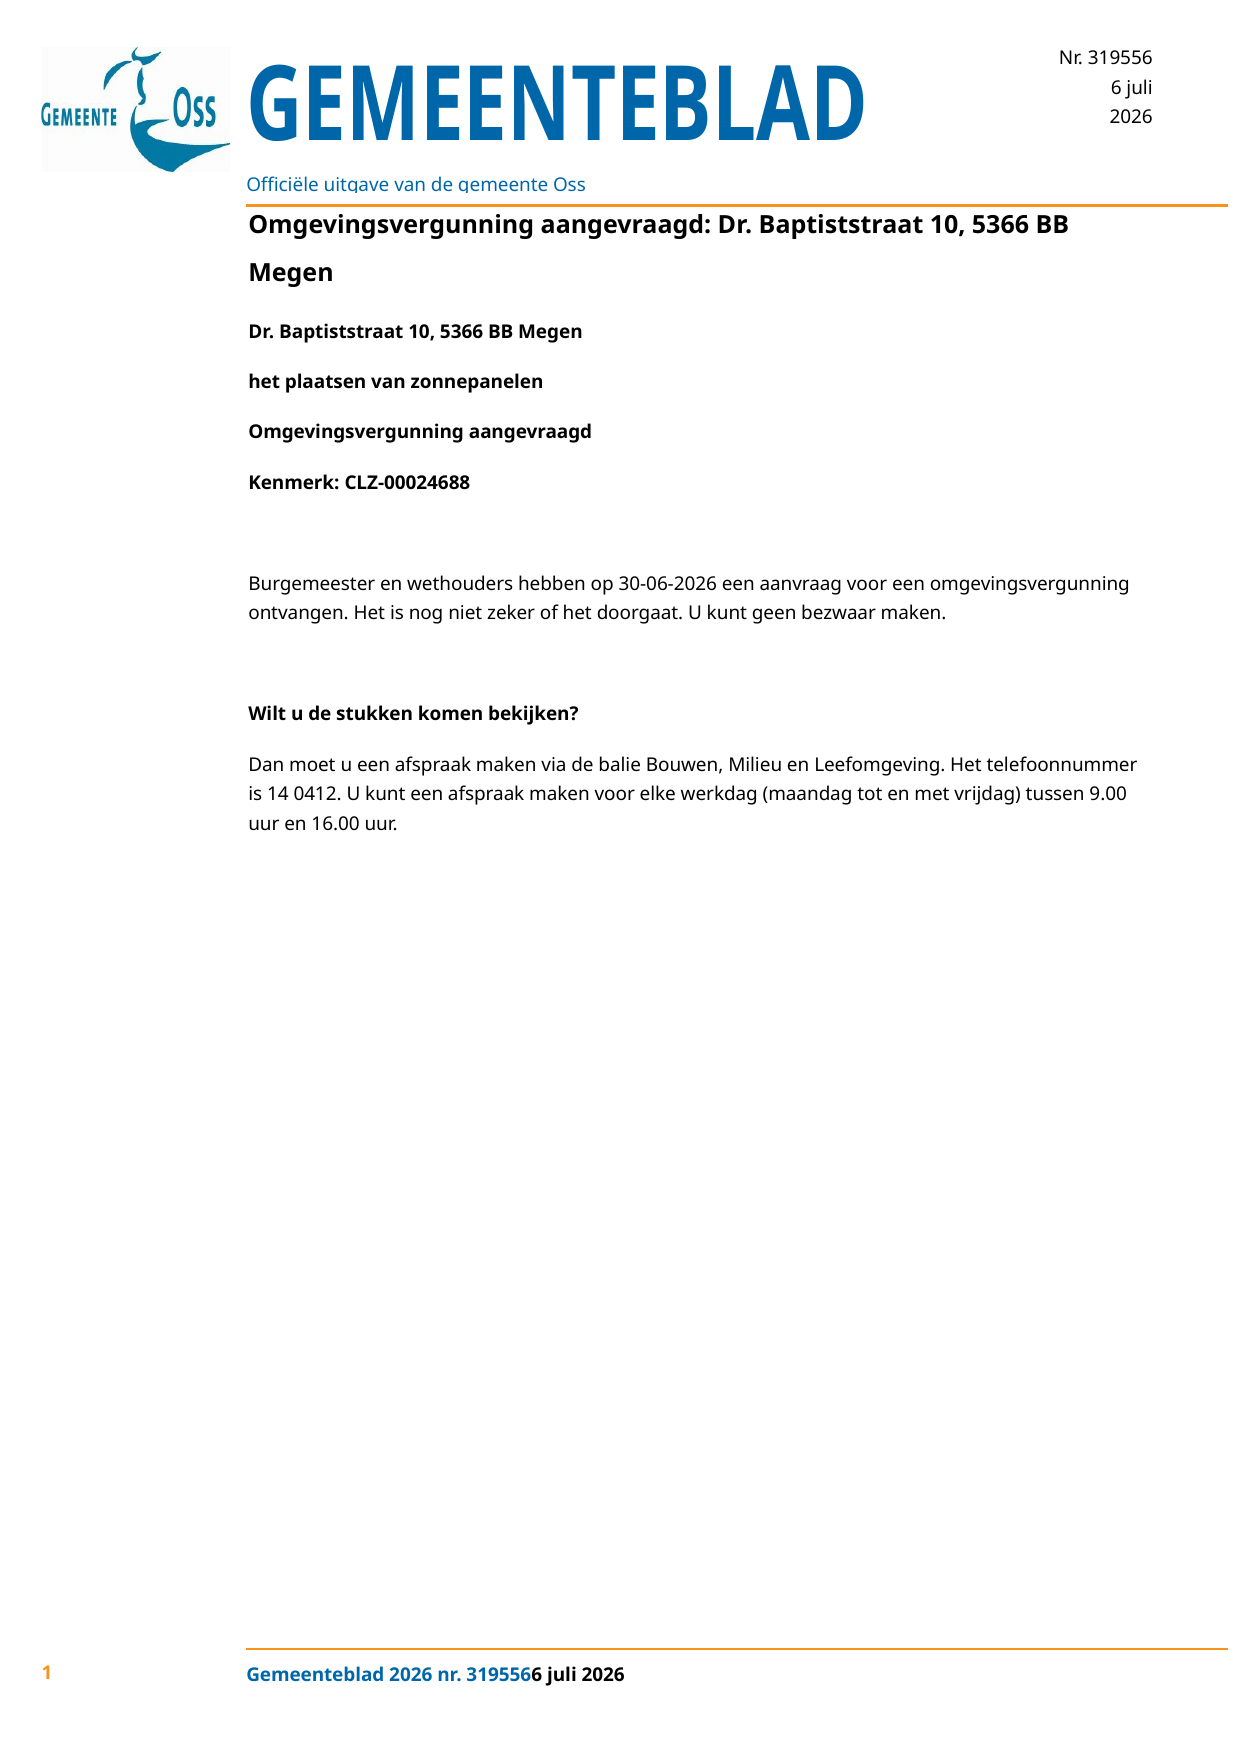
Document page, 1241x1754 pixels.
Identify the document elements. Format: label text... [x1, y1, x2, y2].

text Dr. Baptiststraat 10, 5366 BB Megen [248, 318, 1152, 344]
text het plaatsen van zonnepanelen [248, 368, 1152, 394]
text Omgevingsvergunning aangevraagd [248, 419, 1152, 444]
text Omgevingsvergunning aangevraagd: Dr. Baptiststraat 10, 5366 BB Megen [248, 207, 1152, 288]
text Wilt u de stukken komen bekijken? [248, 700, 1152, 726]
picture [41, 47, 231, 172]
text Dan moet u een afspraak maken via de balie Bouwen, Milieu en Leefomgeving. Het telefoonnummer is 14 0412. U kunt een afspraak maken voor elke werkdag (maandag tot en met vrijdag) tussen 9.00 uur en 16.00 uur. [248, 751, 1152, 836]
text Burgemeester en wethouders hebben op 30-06-2026 een aanvraag voor een omgevingsvergunning ontvangen. Het is nog niet zeker of het doorgaat. U kunt geen bezwaar maken. [248, 570, 1152, 625]
text Kenmerk: CLZ-00024688 [248, 469, 1152, 495]
